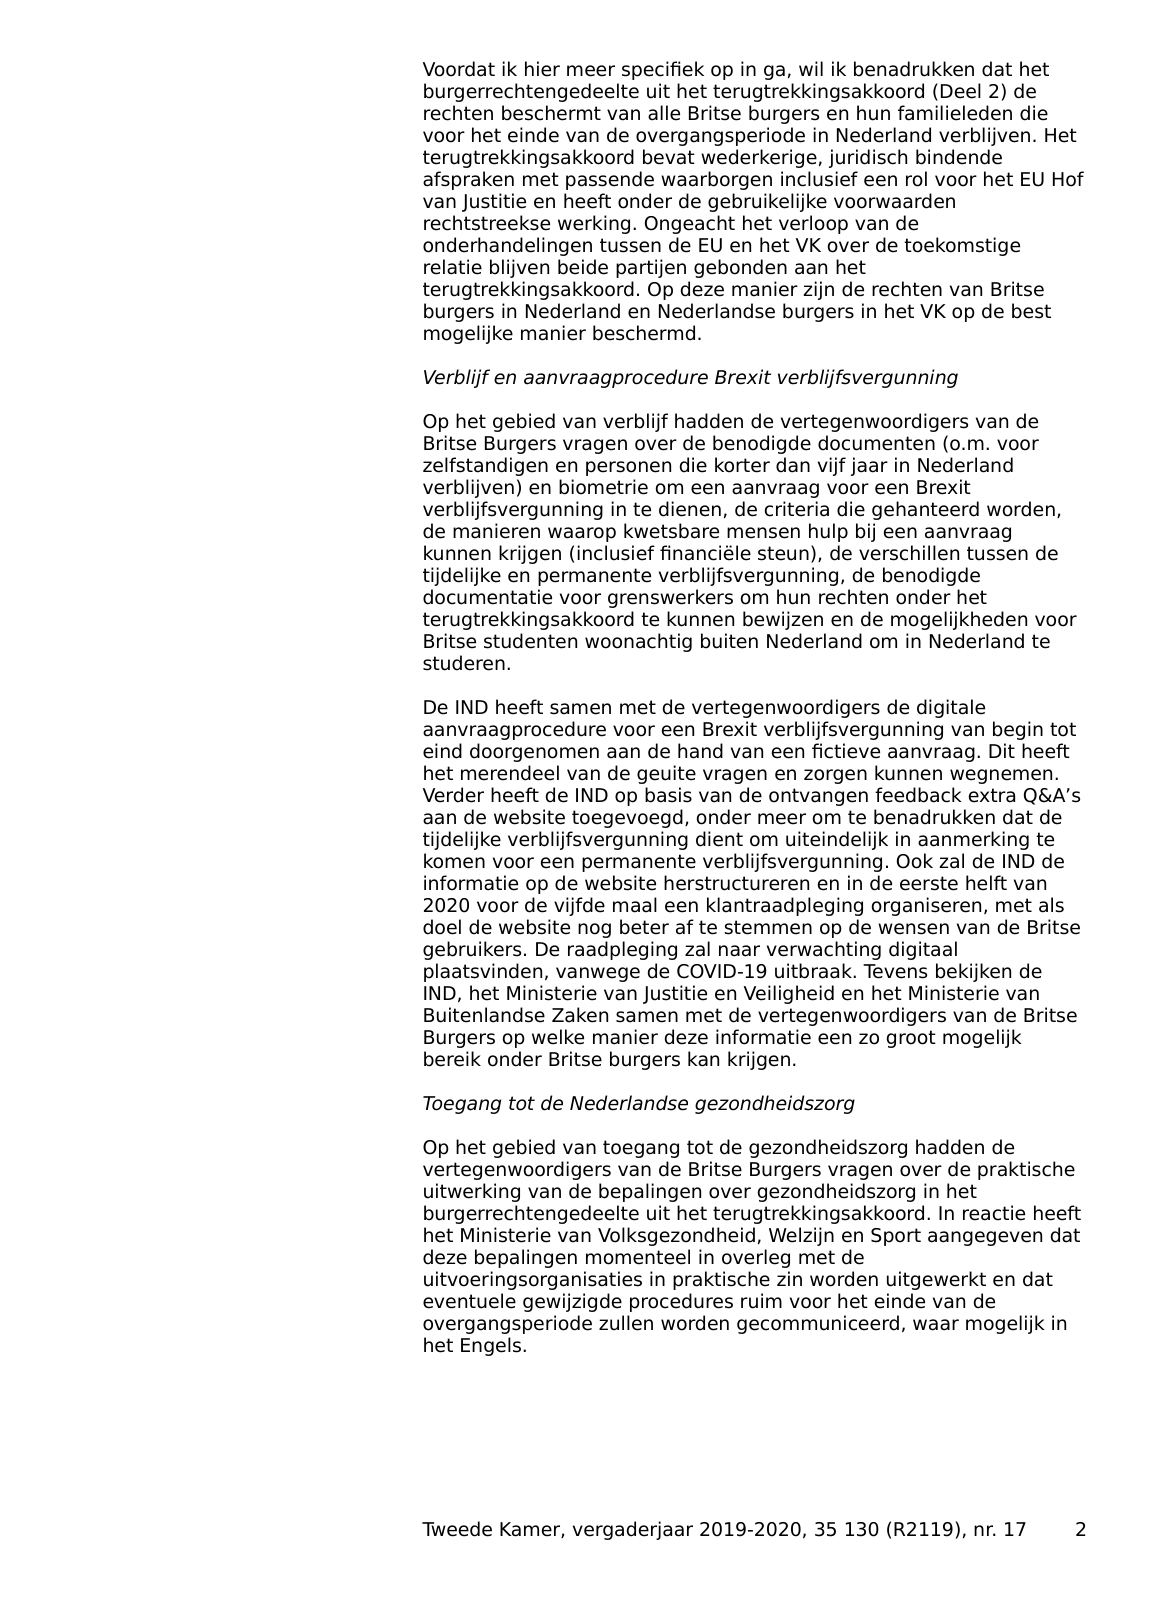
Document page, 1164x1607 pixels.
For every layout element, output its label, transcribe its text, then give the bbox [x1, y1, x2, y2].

text Op het gebied van verblijf hadden de vertegenwoordigers van de Britse Burgers vragen over de benodigde documenten (o.m. voor zelfstandigen en personen die korter dan vijf jaar in Nederland verblijven) en biometrie om een aanvraag voor een Brexit verblijfsvergunning in te dienen, de criteria die gehanteerd worden, de manieren waarop kwetsbare mensen hulp bij een aanvraag kunnen krijgen (inclusief financiële steun), de verschillen tussen de tijdelijke en permanente verblijfsvergunning, de benodigde documentatie voor grenswerkers om hun rechten onder het terugtrekkingsakkoord te kunnen bewijzen en de mogelijkheden voor Britse studenten woonachtig buiten Nederland om in Nederland te studeren. [422, 411, 1087, 675]
text Op het gebied van toegang tot de gezondheidszorg hadden de vertegenwoordigers van de Britse Burgers vragen over de praktische uitwerking van de bepalingen over gezondheidszorg in het burgerrechtengedeelte uit het terugtrekkingsakkoord. In reactie heeft het Ministerie van Volksgezondheid, Welzijn en Sport aangegeven dat deze bepalingen momenteel in overleg met de uitvoeringsorganisaties in praktische zin worden uitgewerkt en dat eventuele gewijzigde procedures ruim voor het einde van de overgangsperiode zullen worden gecommuniceerd, waar mogelijk in het Engels. [422, 1137, 1087, 1357]
text De IND heeft samen met de vertegenwoordigers de digitale aanvraagprocedure voor een Brexit verblijfsvergunning van begin tot eind doorgenomen aan de hand van een fictieve aanvraag. Dit heeft het merendeel van de geuite vragen en zorgen kunnen wegnemen. Verder heeft de IND op basis van de ontvangen feedback extra Q&A’s aan de website toegevoegd, onder meer om te benadrukken dat de tijdelijke verblijfsvergunning dient om uiteindelijk in aanmerking te komen voor een permanente verblijfsvergunning. Ook zal de IND de informatie op de website herstructureren en in de eerste helft van 2020 voor de vijfde maal een klantraadpleging organiseren, met als doel de website nog beter af te stemmen op de wensen van de Britse gebruikers. De raadpleging zal naar verwachting digitaal plaatsvinden, vanwege de COVID-19 uitbraak. Tevens bekijken de IND, het Ministerie van Justitie en Veiligheid en het Ministerie van Buitenlandse Zaken samen met de vertegenwoordigers van de Britse Burgers op welke manier deze informatie een zo groot mogelijk bereik onder Britse burgers kan krijgen. [422, 697, 1087, 1071]
subtitle Verblijf en aanvraagprocedure Brexit verblijfsvergunning [422, 367, 1087, 389]
text Voordat ik hier meer specifiek op in ga, wil ik benadrukken dat het burgerrechtengedeelte uit het terugtrekkingsakkoord (Deel 2) de rechten beschermt van alle Britse burgers en hun familieleden die voor het einde van de overgangsperiode in Nederland verblijven. Het terugtrekkingsakkoord bevat wederkerige, juridisch bindende afspraken met passende waarborgen inclusief een rol voor het EU Hof van Justitie en heeft onder de gebruikelijke voorwaarden rechtstreekse werking. Ongeacht het verloop van de onderhandelingen tussen de EU en het VK over de toekomstige relatie blijven beide partijen gebonden aan het terugtrekkingsakkoord. Op deze manier zijn de rechten van Britse burgers in Nederland en Nederlandse burgers in het VK op de best mogelijke manier beschermd. [422, 59, 1087, 345]
subtitle Toegang tot de Nederlandse gezondheidszorg [422, 1093, 1087, 1115]
